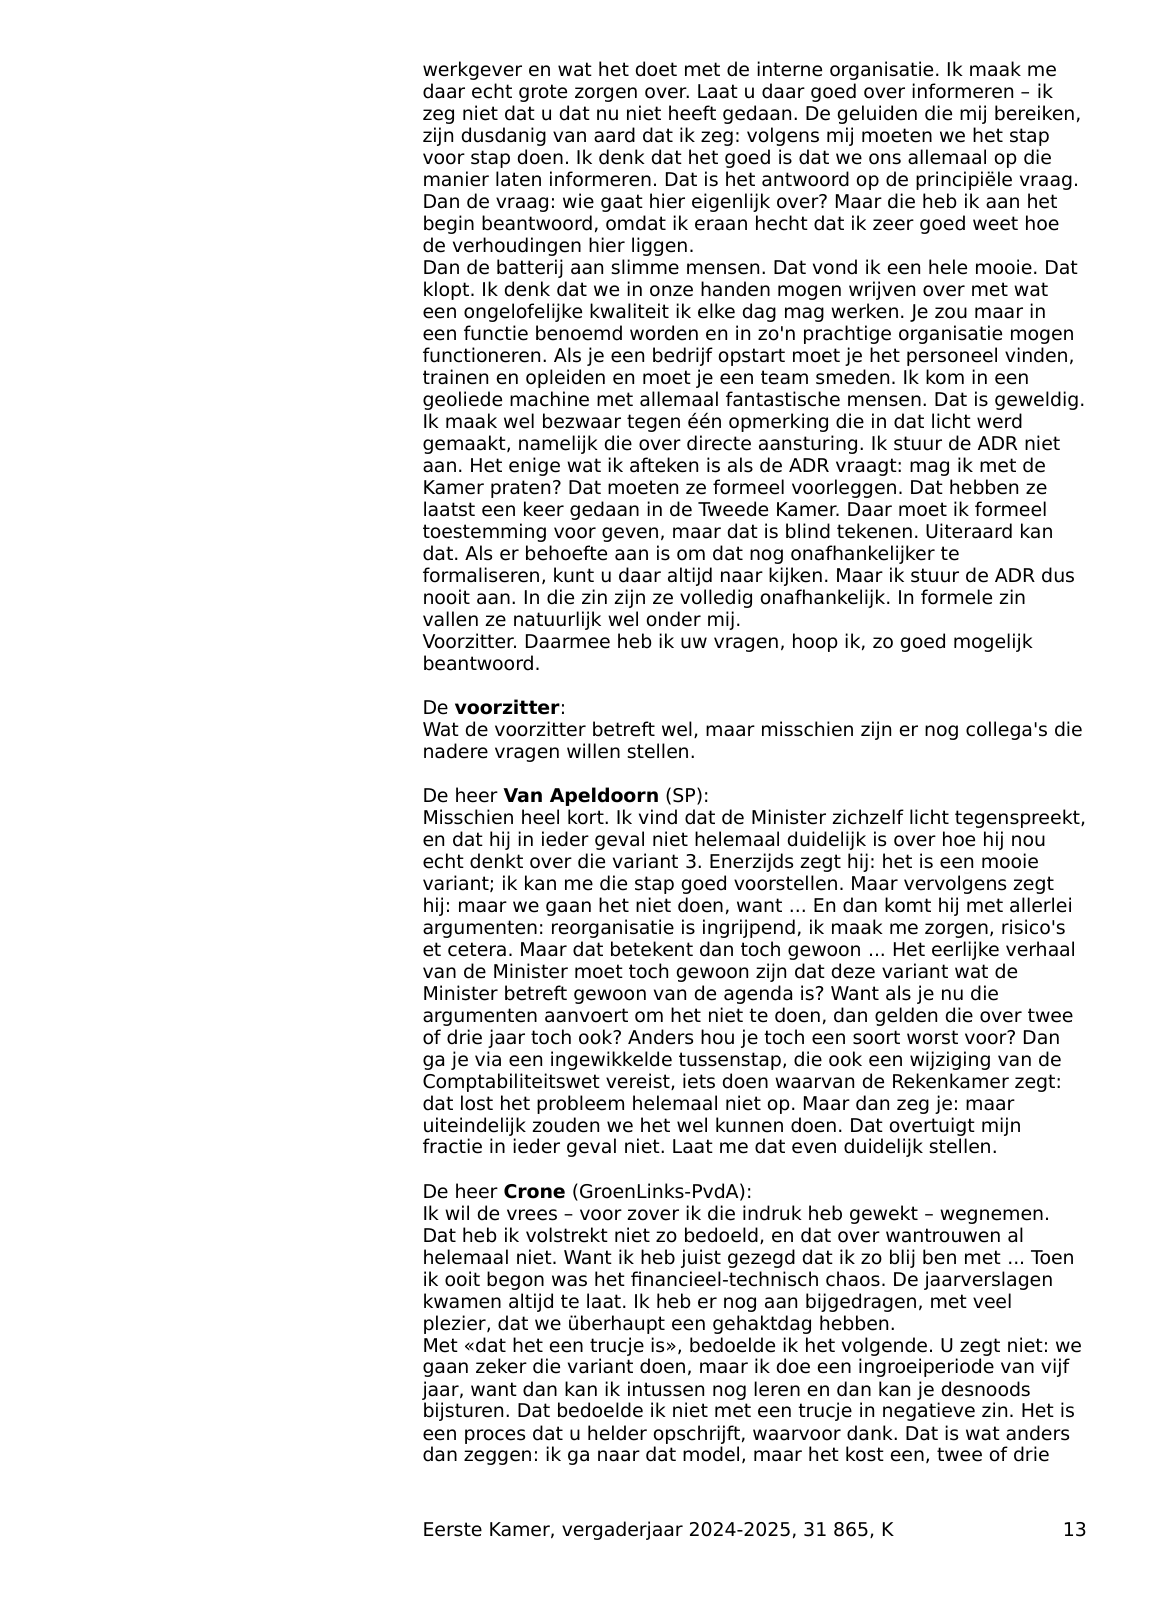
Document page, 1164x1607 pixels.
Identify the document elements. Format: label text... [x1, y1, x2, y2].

text De heer Van Apeldoorn (SP): [422, 785, 1087, 807]
text Misschien heel kort. Ik vind dat de Minister zichzelf licht tegenspreekt, en dat hij in ieder geval niet helemaal duidelijk is over hoe hij nou echt denkt over die variant 3. Enerzijds zegt hij: het is een mooie variant; ik kan me die stap goed voorstellen. Maar vervolgens zegt hij: maar we gaan het niet doen, want ... En dan komt hij met allerlei argumenten: reorganisatie is ingrijpend, ik maak me zorgen, risico's et cetera. Maar dat betekent dan toch gewoon ... Het eerlijke verhaal van de Minister moet toch gewoon zijn dat deze variant wat de Minister betreft gewoon van de agenda is? Want als je nu die argumenten aanvoert om het niet te doen, dan gelden die over twee of drie jaar toch ook? Anders hou je toch een soort worst voor? Dan ga je via een ingewikkelde tussenstap, die ook een wijziging van de Comptabiliteitswet vereist, iets doen waarvan de Rekenkamer zegt: dat lost het probleem helemaal niet op. Maar dan zeg je: maar uiteindelijk zouden we het wel kunnen doen. Dat overtuigt mijn fractie in ieder geval niet. Laat me dat even duidelijk stellen. [422, 807, 1087, 1158]
text Ik maak wel bezwaar tegen één opmerking die in dat licht werd gemaakt, namelijk die over directe aansturing. Ik stuur de ADR niet aan. Het enige wat ik afteken is als de ADR vraagt: mag ik met de Kamer praten? Dat moeten ze formeel voorleggen. Dat hebben ze laatst een keer gedaan in de Tweede Kamer. Daar moet ik formeel toestemming voor geven, maar dat is blind tekenen. Uiteraard kan dat. Als er behoefte aan is om dat nog onafhankelijker te formaliseren, kunt u daar altijd naar kijken. Maar ik stuur de ADR dus nooit aan. In die zin zijn ze volledig onafhankelijk. In formele zin vallen ze natuurlijk wel onder mij. [422, 411, 1087, 631]
text De voorzitter: [422, 697, 1087, 719]
text Dan de vraag: wie gaat hier eigenlijk over? Maar die heb ik aan het begin beantwoord, omdat ik eraan hecht dat ik zeer goed weet hoe de verhoudingen hier liggen. [422, 191, 1087, 257]
text Wat de voorzitter betreft wel, maar misschien zijn er nog collega's die nadere vragen willen stellen. [422, 719, 1087, 763]
text Voorzitter. Daarmee heb ik uw vragen, hoop ik, zo goed mogelijk beantwoord. [422, 631, 1087, 674]
text Ik wil de vrees – voor zover ik die indruk heb gewekt – wegnemen. Dat heb ik volstrekt niet zo bedoeld, en dat over wantrouwen al helemaal niet. Want ik heb juist gezegd dat ik zo blij ben met ... Toen ik ooit begon was het financieel-technisch chaos. De jaarverslagen kwamen altijd te laat. Ik heb er nog aan bijgedragen, met veel plezier, dat we überhaupt een gehaktdag hebben. [422, 1203, 1087, 1334]
text werkgever en wat het doet met de interne organisatie. Ik maak me daar echt grote zorgen over. Laat u daar goed over informeren – ik zeg niet dat u dat nu niet heeft gedaan. De geluiden die mij bereiken, zijn dusdanig van aard dat ik zeg: volgens mij moeten we het stap voor stap doen. Ik denk dat het goed is dat we ons allemaal op die manier laten informeren. Dat is het antwoord op de principiële vraag. [422, 59, 1087, 191]
text Met «dat het een trucje is», bedoelde ik het volgende. U zegt niet: we gaan zeker die variant doen, maar ik doe een ingroeiperiode van vijf jaar, want dan kan ik intussen nog leren en dan kan je desnoods bijsturen. Dat bedoelde ik niet met een trucje in negatieve zin. Het is een proces dat u helder opschrijft, waarvoor dank. Dat is wat anders dan zeggen: ik ga naar dat model, maar het kost een, twee of drie [422, 1334, 1087, 1466]
text De heer Crone (GroenLinks-PvdA): [422, 1181, 1087, 1203]
text Dan de batterij aan slimme mensen. Dat vond ik een hele mooie. Dat klopt. Ik denk dat we in onze handen mogen wrijven over met wat een ongelofelijke kwaliteit ik elke dag mag werken. Je zou maar in een functie benoemd worden en in zo'n prachtige organisatie mogen functioneren. Als je een bedrijf opstart moet je het personeel vinden, trainen en opleiden en moet je een team smeden. Ik kom in een geoliede machine met allemaal fantastische mensen. Dat is geweldig. [422, 257, 1087, 411]
